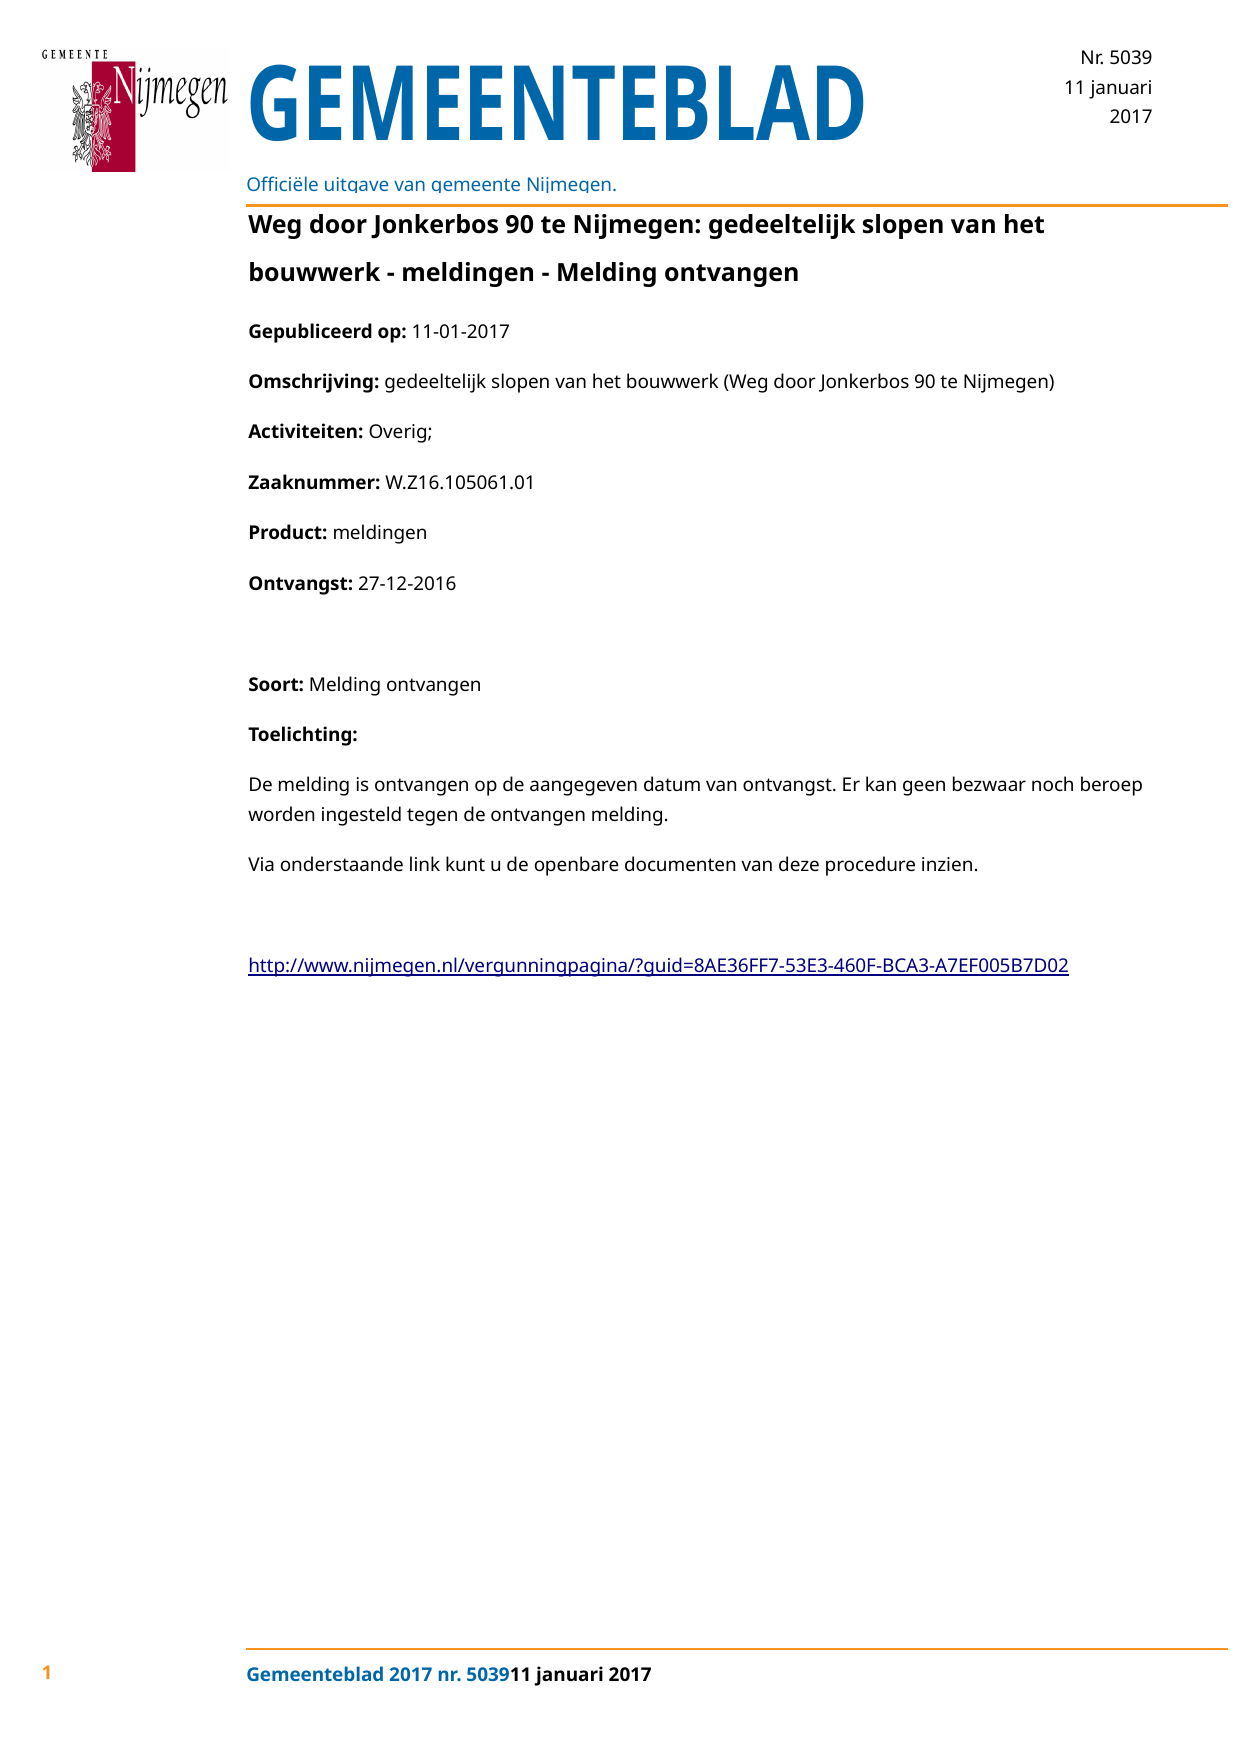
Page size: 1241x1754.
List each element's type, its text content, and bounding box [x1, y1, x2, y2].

picture [41, 47, 231, 172]
text http://www.nijmegen.nl/vergunningpagina/?guid=8AE36FF7-53E3-460F-BCA3-A7EF005B7D02 [248, 952, 1152, 978]
text Zaaknummer: W.Z16.105061.01 [248, 469, 1152, 495]
text Product: meldingen [248, 519, 1152, 545]
text Omschrijving: gedeeltelijk slopen van het bouwwerk (Weg door Jonkerbos 90 te Nijmegen) [248, 368, 1152, 394]
text Gepubliceerd op: 11-01-2017 [248, 318, 1152, 344]
text Toelichting: [248, 721, 1152, 747]
text Via onderstaande link kunt u de openbare documenten van deze procedure inzien. [248, 852, 1152, 877]
text Ontvangst: 27-12-2016 [248, 570, 1152, 596]
text Soort: Melding ontvangen [248, 671, 1152, 697]
text Weg door Jonkerbos 90 te Nijmegen: gedeeltelijk slopen van het bouwwerk - meldingen - Melding ontvangen [248, 207, 1152, 288]
text Activiteiten: Overig; [248, 419, 1152, 444]
text De melding is ontvangen op de aangegeven datum van ontvangst. Er kan geen bezwaar noch beroep worden ingesteld tegen de ontvangen melding. [248, 772, 1152, 827]
